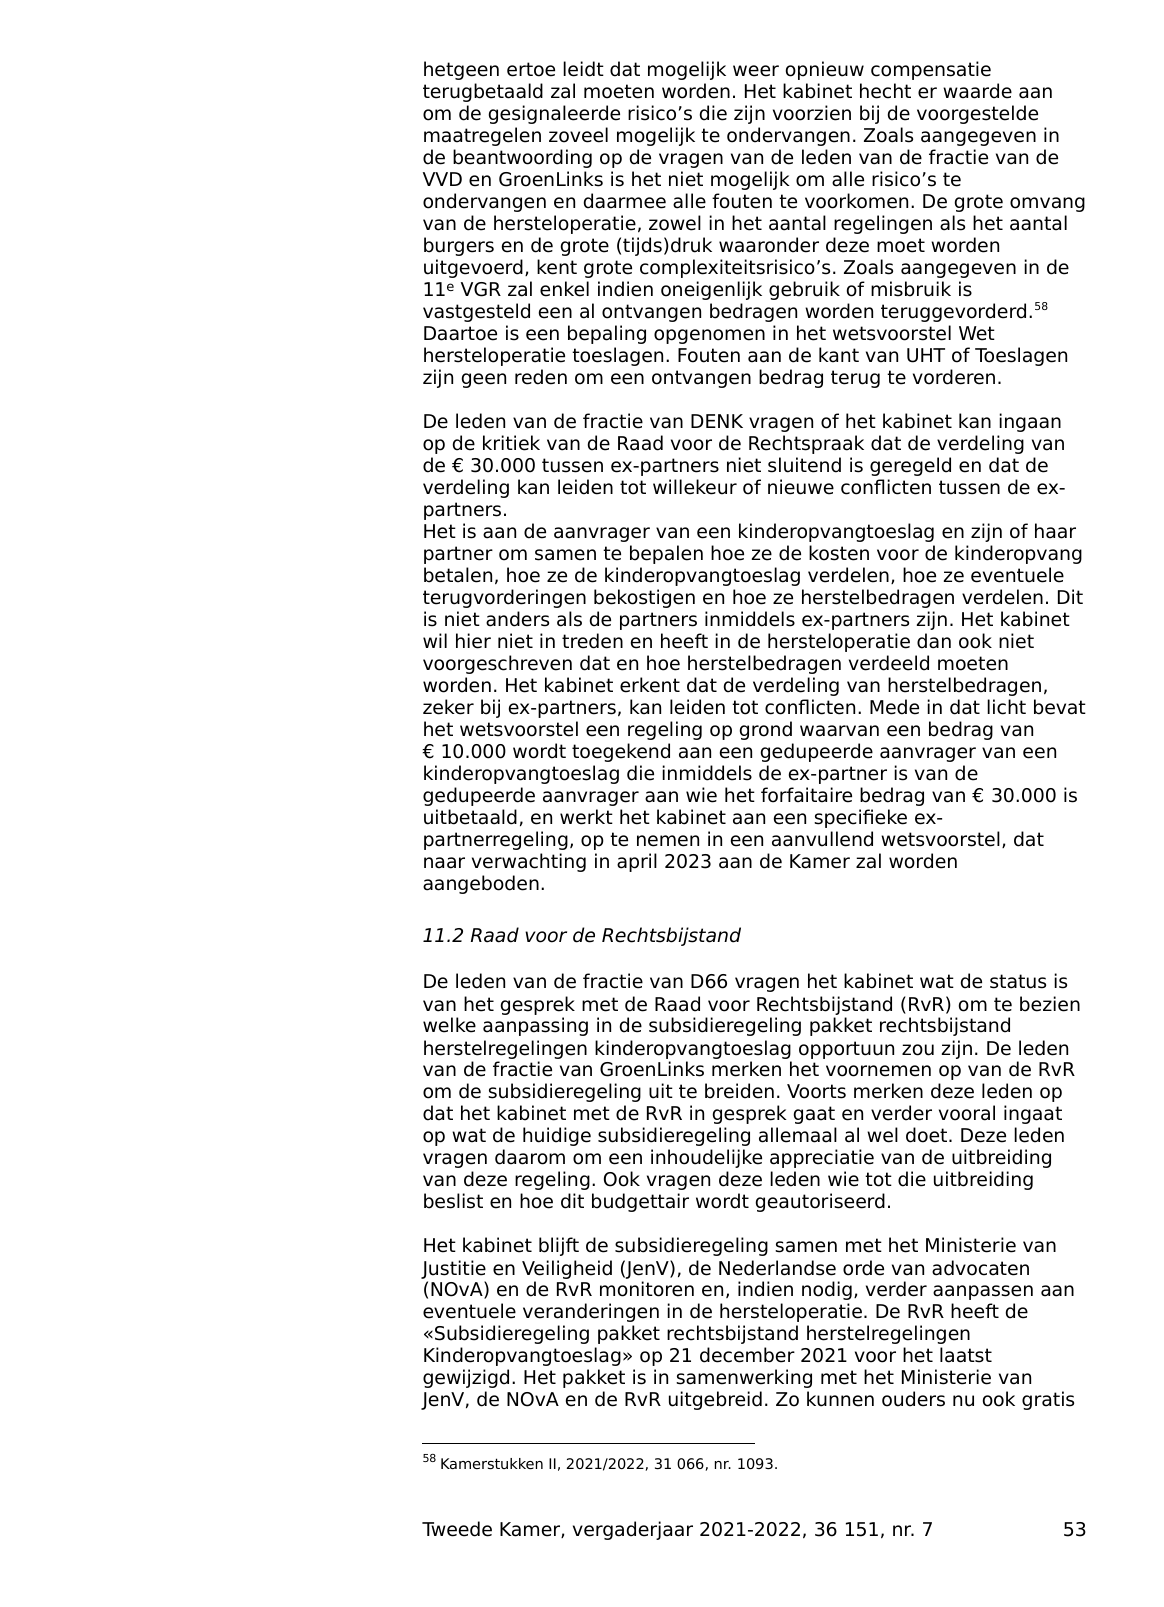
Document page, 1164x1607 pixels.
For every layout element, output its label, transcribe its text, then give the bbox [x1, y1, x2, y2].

text Het kabinet blijft de subsidieregeling samen met het Ministerie van Justitie en Veiligheid (JenV), de Nederlandse orde van advocaten (NOvA) en de RvR monitoren en, indien nodig, verder aanpassen aan eventuele veranderingen in de hersteloperatie. De RvR heeft de «Subsidieregeling pakket rechtsbijstand herstelregelingen Kinderopvangtoeslag» op 21 december 2021 voor het laatst gewijzigd. Het pakket is in samenwerking met het Ministerie van JenV, de NOvA en de RvR uitgebreid. Zo kunnen ouders nu ook gratis [422, 1235, 1087, 1411]
text De leden van de fractie van D66 vragen het kabinet wat de status is van het gesprek met de Raad voor Rechtsbijstand (RvR) om te bezien welke aanpassing in de subsidieregeling pakket rechtsbijstand herstelregelingen kinderopvangtoeslag opportuun zou zijn. De leden van de fractie van GroenLinks merken het voornemen op van de RvR om de subsidieregeling uit te breiden. Voorts merken deze leden op dat het kabinet met de RvR in gesprek gaat en verder vooral ingaat op wat de huidige subsidieregeling allemaal al wel doet. Deze leden vragen daarom om een inhoudelijke appreciatie van de uitbreiding van deze regeling. Ook vragen deze leden wie tot die uitbreiding beslist en hoe dit budgettair wordt geautoriseerd. [422, 971, 1087, 1213]
text Kamerstukken II, 2021/2022, 31 066, nr. 1093. [422, 1452, 1087, 1474]
text hetgeen ertoe leidt dat mogelijk weer opnieuw compensatie terugbetaald zal moeten worden. Het kabinet hecht er waarde aan om de gesignaleerde risico’s die zijn voorzien bij de voorgestelde maatregelen zoveel mogelijk te ondervangen. Zoals aangegeven in de beantwoording op de vragen van de leden van de fractie van de VVD en GroenLinks is het niet mogelijk om alle risico’s te ondervangen en daarmee alle fouten te voorkomen. De grote omvang van de hersteloperatie, zowel in het aantal regelingen als het aantal burgers en de grote (tijds)druk waaronder deze moet worden uitgevoerd, kent grote complexiteitsrisico’s. Zoals aangegeven in de 11e VGR zal enkel indien oneigenlijk gebruik of misbruik is vastgesteld een al ontvangen bedragen worden teruggevorderd. Daartoe is een bepaling opgenomen in het wetsvoorstel Wet hersteloperatie toeslagen. Fouten aan de kant van UHT of Toeslagen zijn geen reden om een ontvangen bedrag terug te vorderen. [422, 59, 1087, 389]
text De leden van de fractie van DENK vragen of het kabinet kan ingaan op de kritiek van de Raad voor de Rechtspraak dat de verdeling van de € 30.000 tussen ex-partners niet sluitend is geregeld en dat de verdeling kan leiden tot willekeur of nieuwe conflicten tussen de ex-partners. [422, 411, 1087, 521]
subtitle 11.2 Raad voor de Rechtsbijstand [422, 924, 1087, 946]
text Het is aan de aanvrager van een kinderopvangtoeslag en zijn of haar partner om samen te bepalen hoe ze de kosten voor de kinderopvang betalen, hoe ze de kinderopvangtoeslag verdelen, hoe ze eventuele terugvorderingen bekostigen en hoe ze herstelbedragen verdelen. Dit is niet anders als de partners inmiddels ex-partners zijn. Het kabinet wil hier niet in treden en heeft in de hersteloperatie dan ook niet voorgeschreven dat en hoe herstelbedragen verdeeld moeten worden. Het kabinet erkent dat de verdeling van herstelbedragen, zeker bij ex-partners, kan leiden tot conflicten. Mede in dat licht bevat het wetsvoorstel een regeling op grond waarvan een bedrag van € 10.000 wordt toegekend aan een gedupeerde aanvrager van een kinderopvangtoeslag die inmiddels de ex-partner is van de gedupeerde aanvrager aan wie het forfaitaire bedrag van € 30.000 is uitbetaald, en werkt het kabinet aan een specifieke ex-partnerregeling, op te nemen in een aanvullend wetsvoorstel, dat naar verwachting in april 2023 aan de Kamer zal worden aangeboden. [422, 521, 1087, 894]
